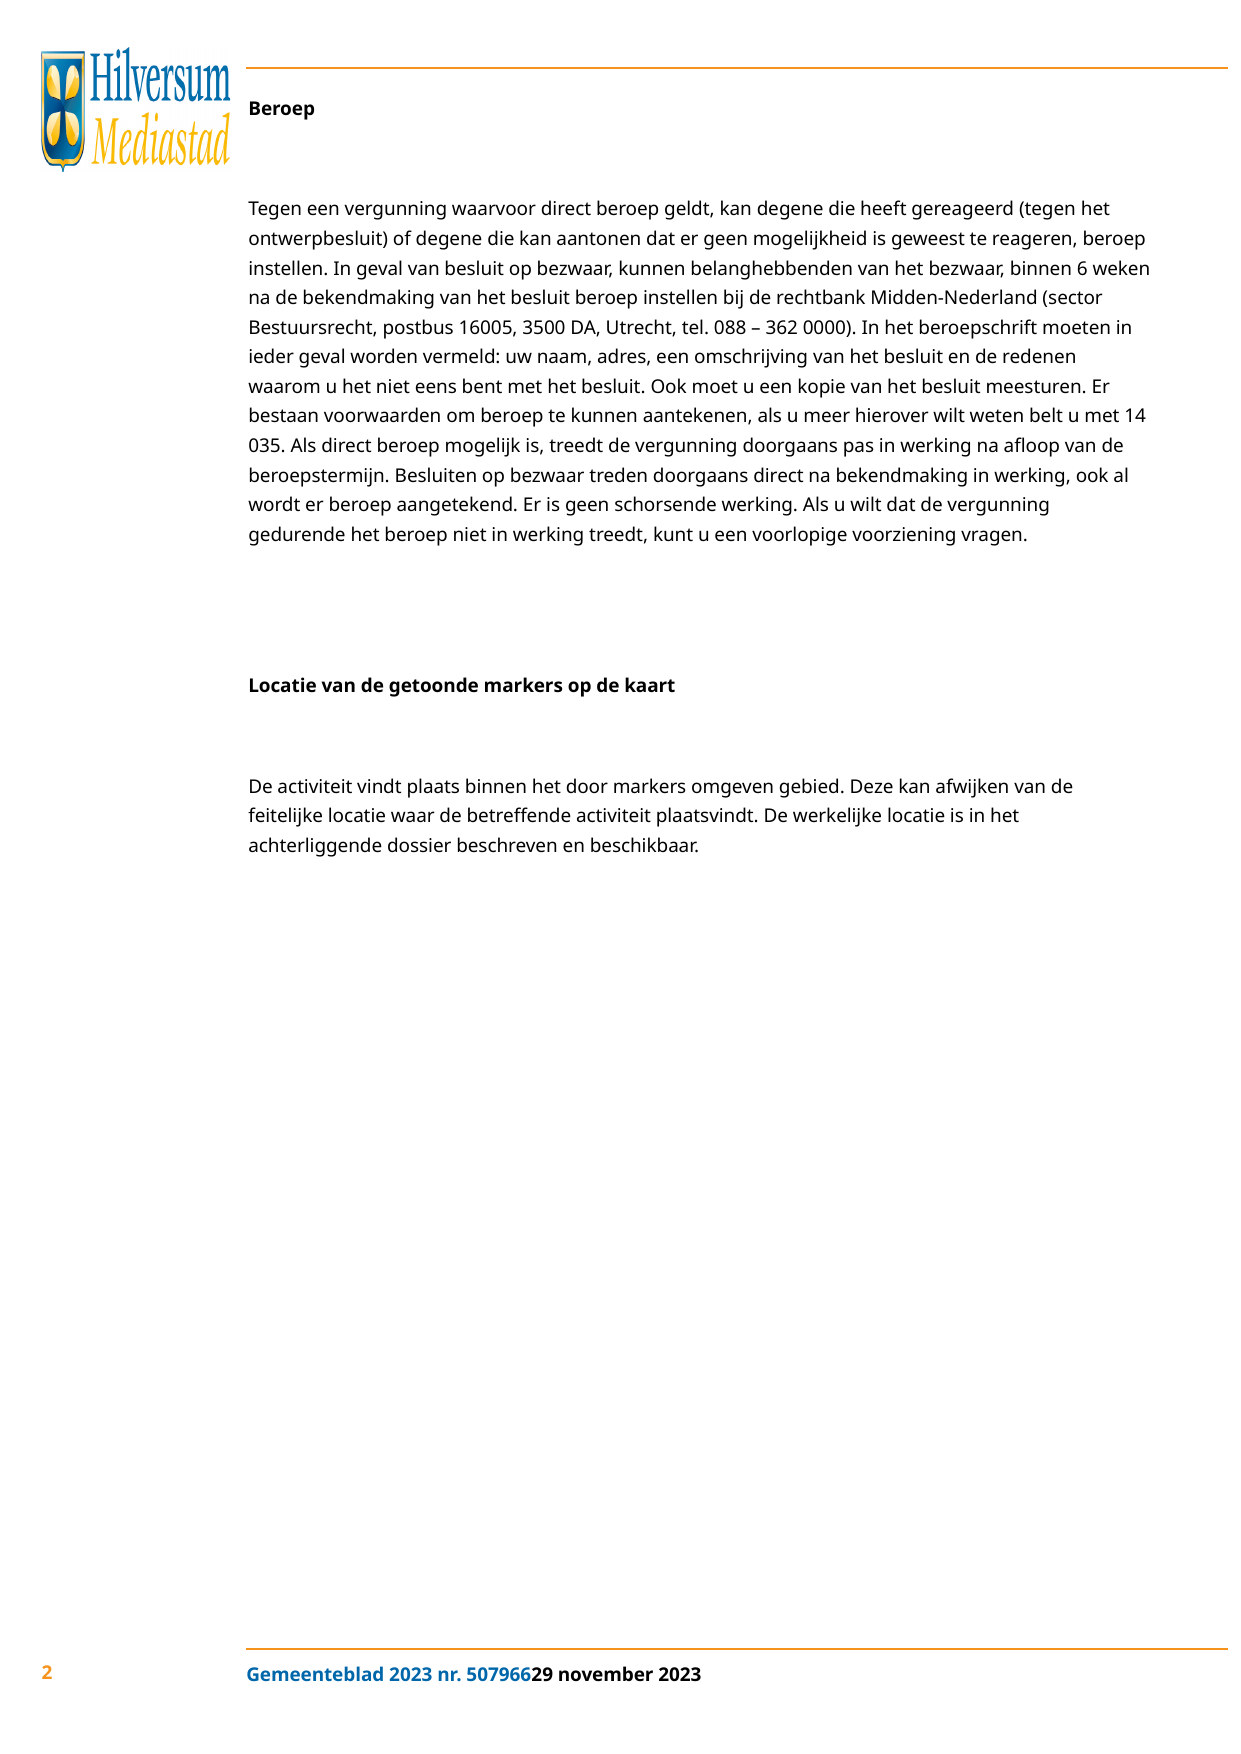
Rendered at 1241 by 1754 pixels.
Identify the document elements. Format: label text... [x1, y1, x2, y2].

text Beroep [248, 95, 1152, 121]
picture [41, 47, 231, 172]
text Tegen een vergunning waarvoor direct beroep geldt, kan degene die heeft gereageerd (tegen het ontwerpbesluit) of degene die kan aantonen dat er geen mogelijkheid is geweest te reageren, beroep instellen. In geval van besluit op bezwaar, kunnen belanghebbenden van het bezwaar, binnen 6 weken na de bekendmaking van het besluit beroep instellen bij de rechtbank Midden-Nederland (sector Bestuursrecht, postbus 16005, 3500 DA, Utrecht, tel. 088 – 362 0000). In het beroepschrift moeten in ieder geval worden vermeld: uw naam, adres, een omschrijving van het besluit en de redenen waarom u het niet eens bent met het besluit. Ook moet u een kopie van het besluit meesturen. Er bestaan voorwaarden om beroep te kunnen aantekenen, als u meer hierover wilt weten belt u met 14 035. Als direct beroep mogelijk is, treedt de vergunning doorgaans pas in werking na afloop van de beroepstermijn. Besluiten op bezwaar treden doorgaans direct na bekendmaking in werking, ook al wordt er beroep aangetekend. Er is geen schorsende werking. Als u wilt dat de vergunning gedurende het beroep niet in werking treedt, kunt u een voorlopige voorziening vragen. [248, 196, 1152, 547]
text Locatie van de getoonde markers op de kaart [248, 672, 1152, 698]
text De activiteit vindt plaats binnen het door markers omgeven gebied. Deze kan afwijken van de feitelijke locatie waar de betreffende activiteit plaatsvindt. De werkelijke locatie is in het achterliggende dossier beschreven en beschikbaar. [248, 773, 1152, 858]
